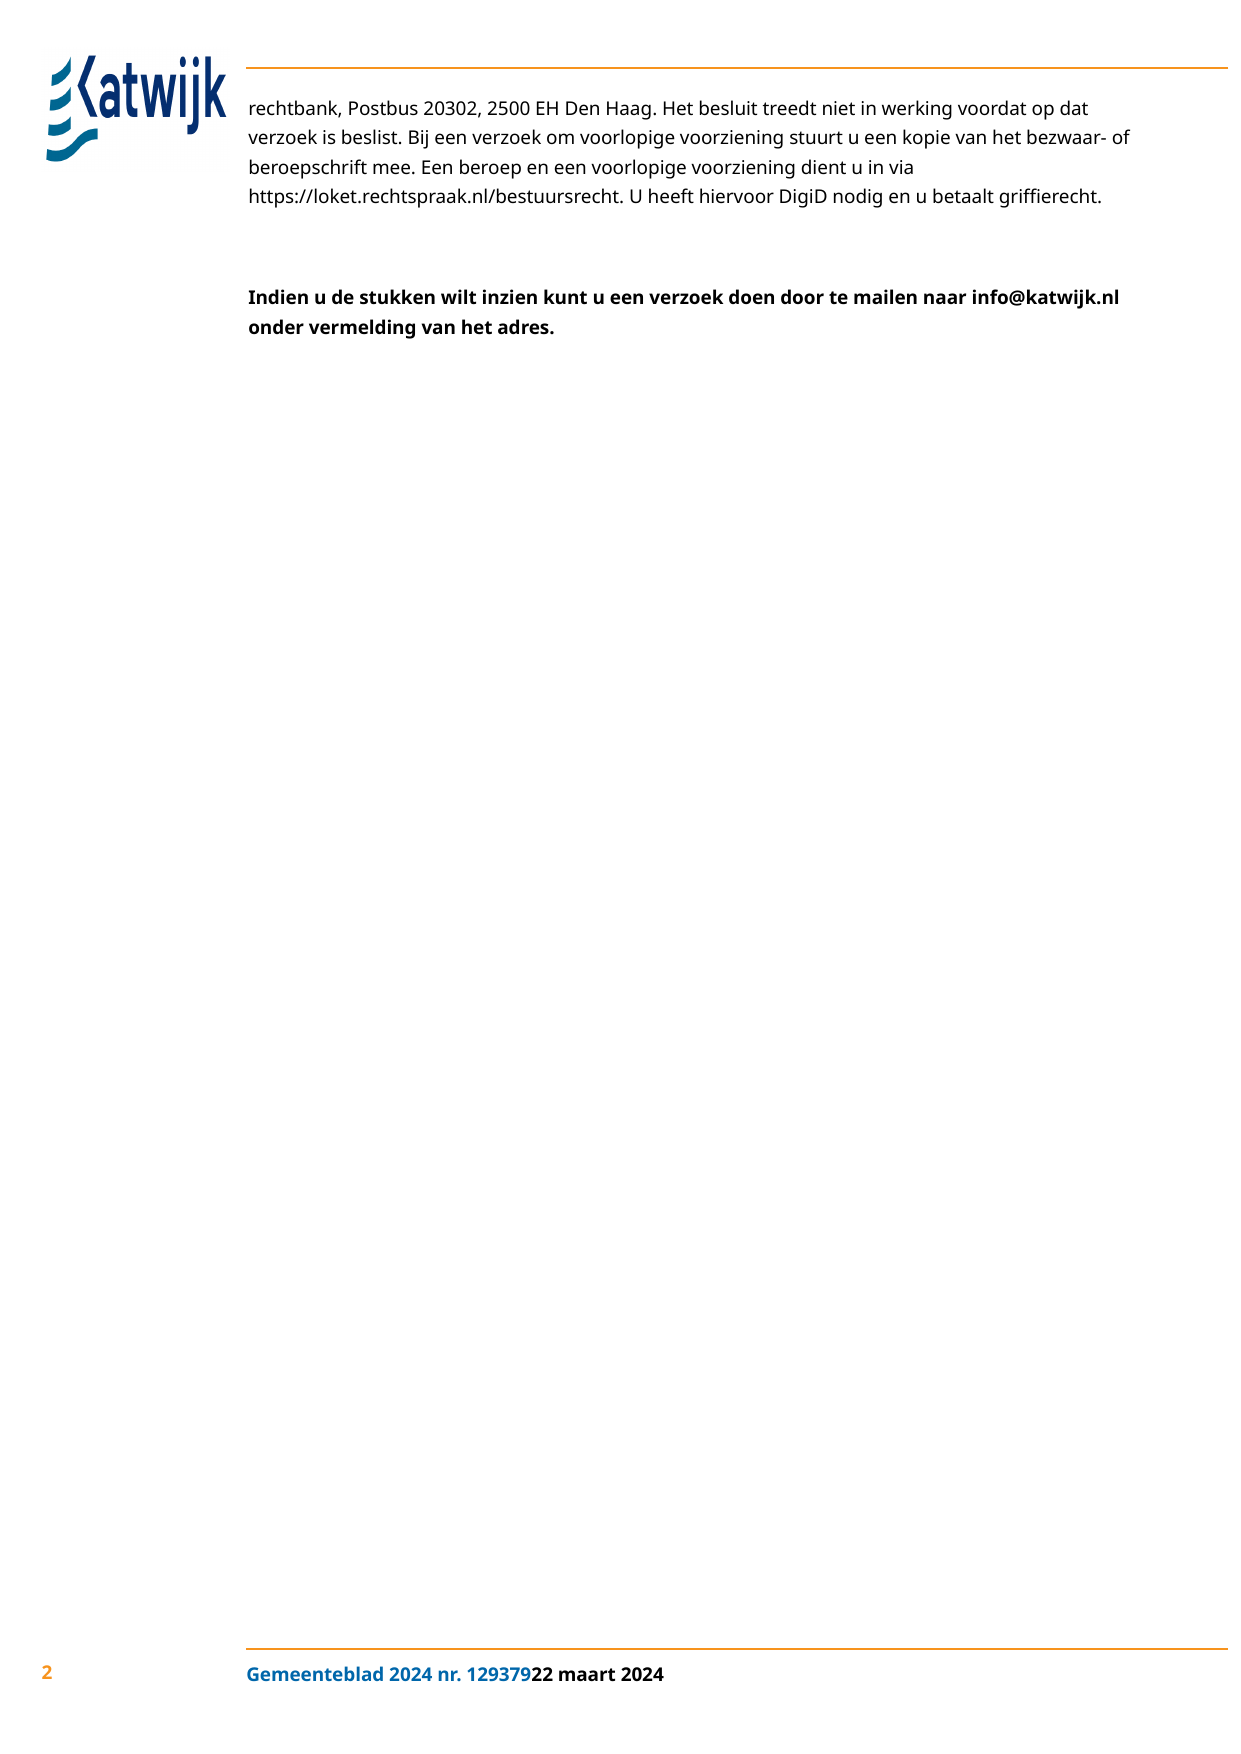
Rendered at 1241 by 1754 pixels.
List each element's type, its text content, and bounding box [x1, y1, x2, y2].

picture [41, 47, 231, 172]
text rechtbank, Postbus 20302, 2500 EH Den Haag. Het besluit treedt niet in werking voordat op dat verzoek is beslist. Bij een verzoek om voorlopige voorziening stuurt u een kopie van het bezwaar- of beroepschrift mee. Een beroep en een voorlopige voorziening dient u in via https://loket.rechtspraak.nl/bestuursrecht. U heeft hiervoor DigiD nodig en u betaalt griffierecht. [248, 95, 1152, 209]
text Indien u de stukken wilt inzien kunt u een verzoek doen door te mailen naar info@katwijk.nl onder vermelding van het adres. [248, 284, 1152, 340]
